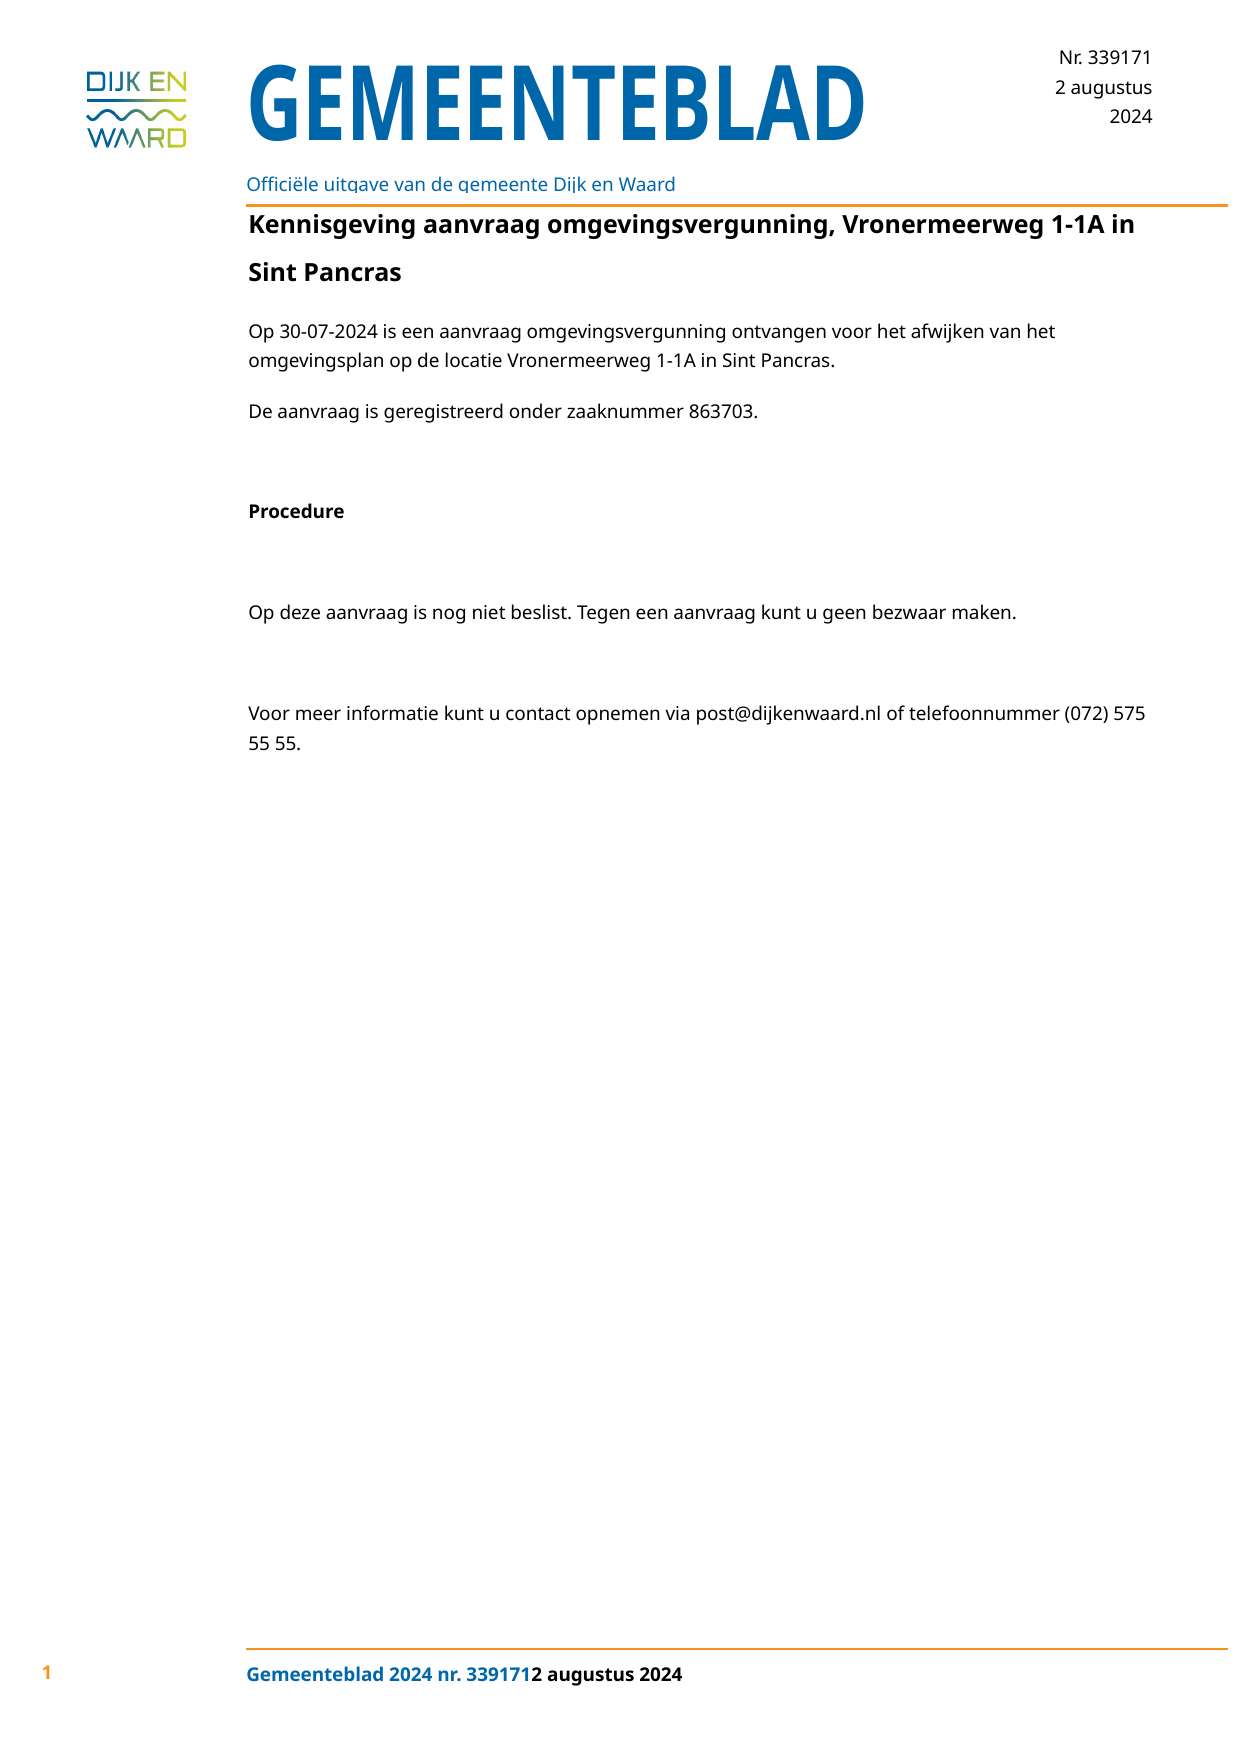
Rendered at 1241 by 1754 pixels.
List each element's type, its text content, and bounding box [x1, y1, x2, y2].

picture [41, 47, 231, 172]
text De aanvraag is geregistreerd onder zaaknummer 863703. [248, 398, 1152, 424]
text Voor meer informatie kunt u contact opnemen via post@dijkenwaard.nl of telefoonnummer (072) 575 55 55. [248, 700, 1152, 756]
text Op 30-07-2024 is een aanvraag omgevingsvergunning ontvangen voor het afwijken van het omgevingsplan op de locatie Vronermeerweg 1-1A in Sint Pancras. [248, 318, 1152, 373]
text Kennisgeving aanvraag omgevingsvergunning, Vronermeerweg 1-1A in Sint Pancras [248, 207, 1152, 288]
text Op deze aanvraag is nog niet beslist. Tegen een aanvraag kunt u geen bezwaar maken. [248, 599, 1152, 625]
text Procedure [248, 499, 1152, 524]
